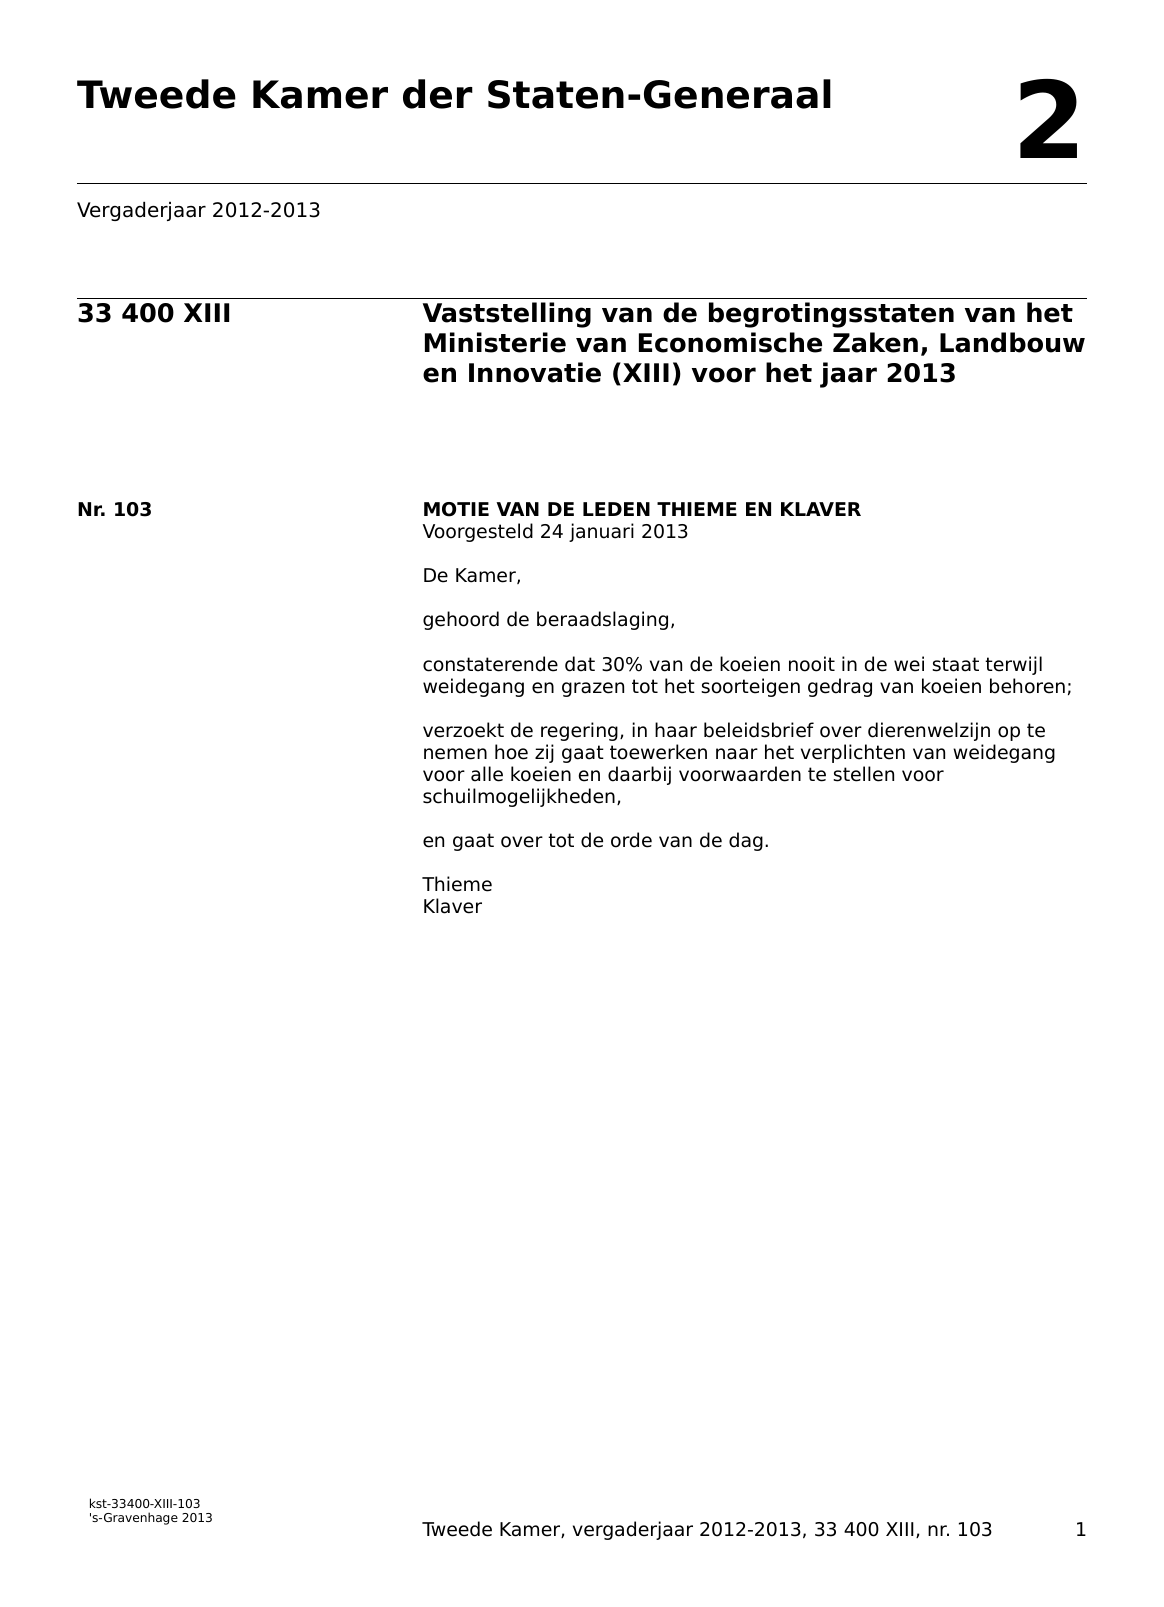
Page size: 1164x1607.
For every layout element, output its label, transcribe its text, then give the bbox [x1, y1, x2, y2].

text verzoekt de regering, in haar beleidsbrief over dierenwelzijn op te nemen hoe zij gaat toewerken naar het verplichten van weidegang voor alle koeien en daarbij voorwaarden te stellen voor schuilmogelijkheden, [422, 720, 1087, 808]
text kst-33400-XIII-103 [88, 1497, 323, 1511]
text Thieme [422, 874, 1087, 896]
text en gaat over tot de orde van de dag. [422, 830, 1087, 852]
table_header Tweede Kamer der Staten-Generaal [77, 59, 886, 183]
subtitle Nr. 103 MOTIE VAN DE LEDEN THIEME EN KLAVER [77, 499, 1087, 521]
table_header 2 [886, 59, 1087, 183]
text gehoord de beraadslaging, [422, 609, 1087, 631]
table_cell Vergaderjaar 2012-2013 [77, 184, 1087, 298]
text constaterende dat 30% van de koeien nooit in de wei staat terwijl weidegang en grazen tot het soorteigen gedrag van koeien behoren; [422, 653, 1087, 697]
text Voorgesteld 24 januari 2013 [422, 521, 1087, 543]
subtitle 33 400 XIII Vaststelling van de begrotingsstaten van het Ministerie van Economische Zaken, Landbouw en Innovatie (XIII) voor het jaar 2013 [77, 299, 1087, 388]
text De Kamer, [422, 565, 1087, 587]
text Klaver [422, 896, 1087, 918]
text 's-Gravenhage 2013 [88, 1511, 323, 1525]
